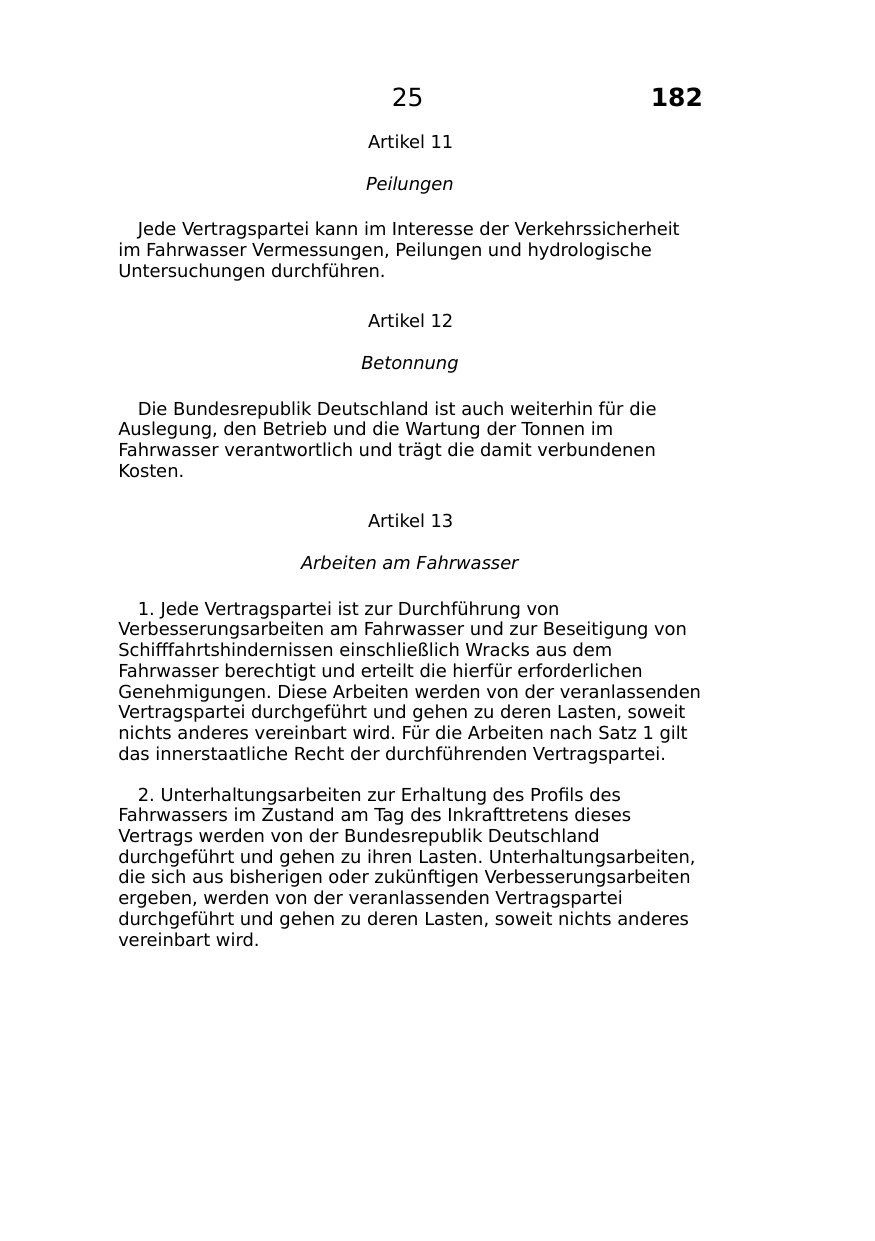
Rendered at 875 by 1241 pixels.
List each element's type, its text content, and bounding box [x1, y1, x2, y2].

subtitle 1. Jede Vertragspartei ist zur Durchführung von Verbesserungsarbeiten am Fahrwasser und zur Beseitigung von Schifffahrtshindernissen einschließlich Wracks aus dem Fahrwasser berechtigt und erteilt die hierfür erforderlichen Genehmigungen. Diese Arbeiten werden von der veranlassenden Vertragspartei durchgeführt und gehen zu deren Lasten, soweit nichts anderes vereinbart wird. Für die Arbeiten nach Satz 1 gilt das innerstaatliche Recht der durchführenden Vertragspartei. [118, 598, 703, 764]
subtitle Jede Vertragspartei kann im Interesse der Verkehrssicherheit im Fahrwasser Vermessungen, Peilungen und hydrologische Untersuchungen durchführen. [118, 219, 703, 281]
subtitle 2. Unterhaltungsarbeiten zur Erhaltung des Profils des Fahrwassers im Zustand am Tag des Inkrafttretens dieses Vertrags werden von der Bundesrepublik Deutschland durchgeführt und gehen zu ihren Lasten. Unterhaltungsarbeiten, die sich aus bisherigen oder zukünftigen Verbesserungsarbeiten ergeben, werden von der veranlassenden Vertragspartei durchgeführt und gehen zu deren Lasten, soweit nichts anderes vereinbart wird. [118, 784, 703, 950]
subtitle Artikel 12 Betonnung [118, 311, 703, 373]
subtitle Artikel 11 Peilungen [118, 132, 703, 194]
subtitle Die Bundesrepublik Deutschland ist auch weiterhin für die Auslegung, den Betrieb und die Wartung der Tonnen im Fahrwasser verantwortlich und trägt die damit verbundenen Kosten. [118, 398, 703, 481]
subtitle Artikel 13 Arbeiten am Fahrwasser [118, 511, 703, 573]
